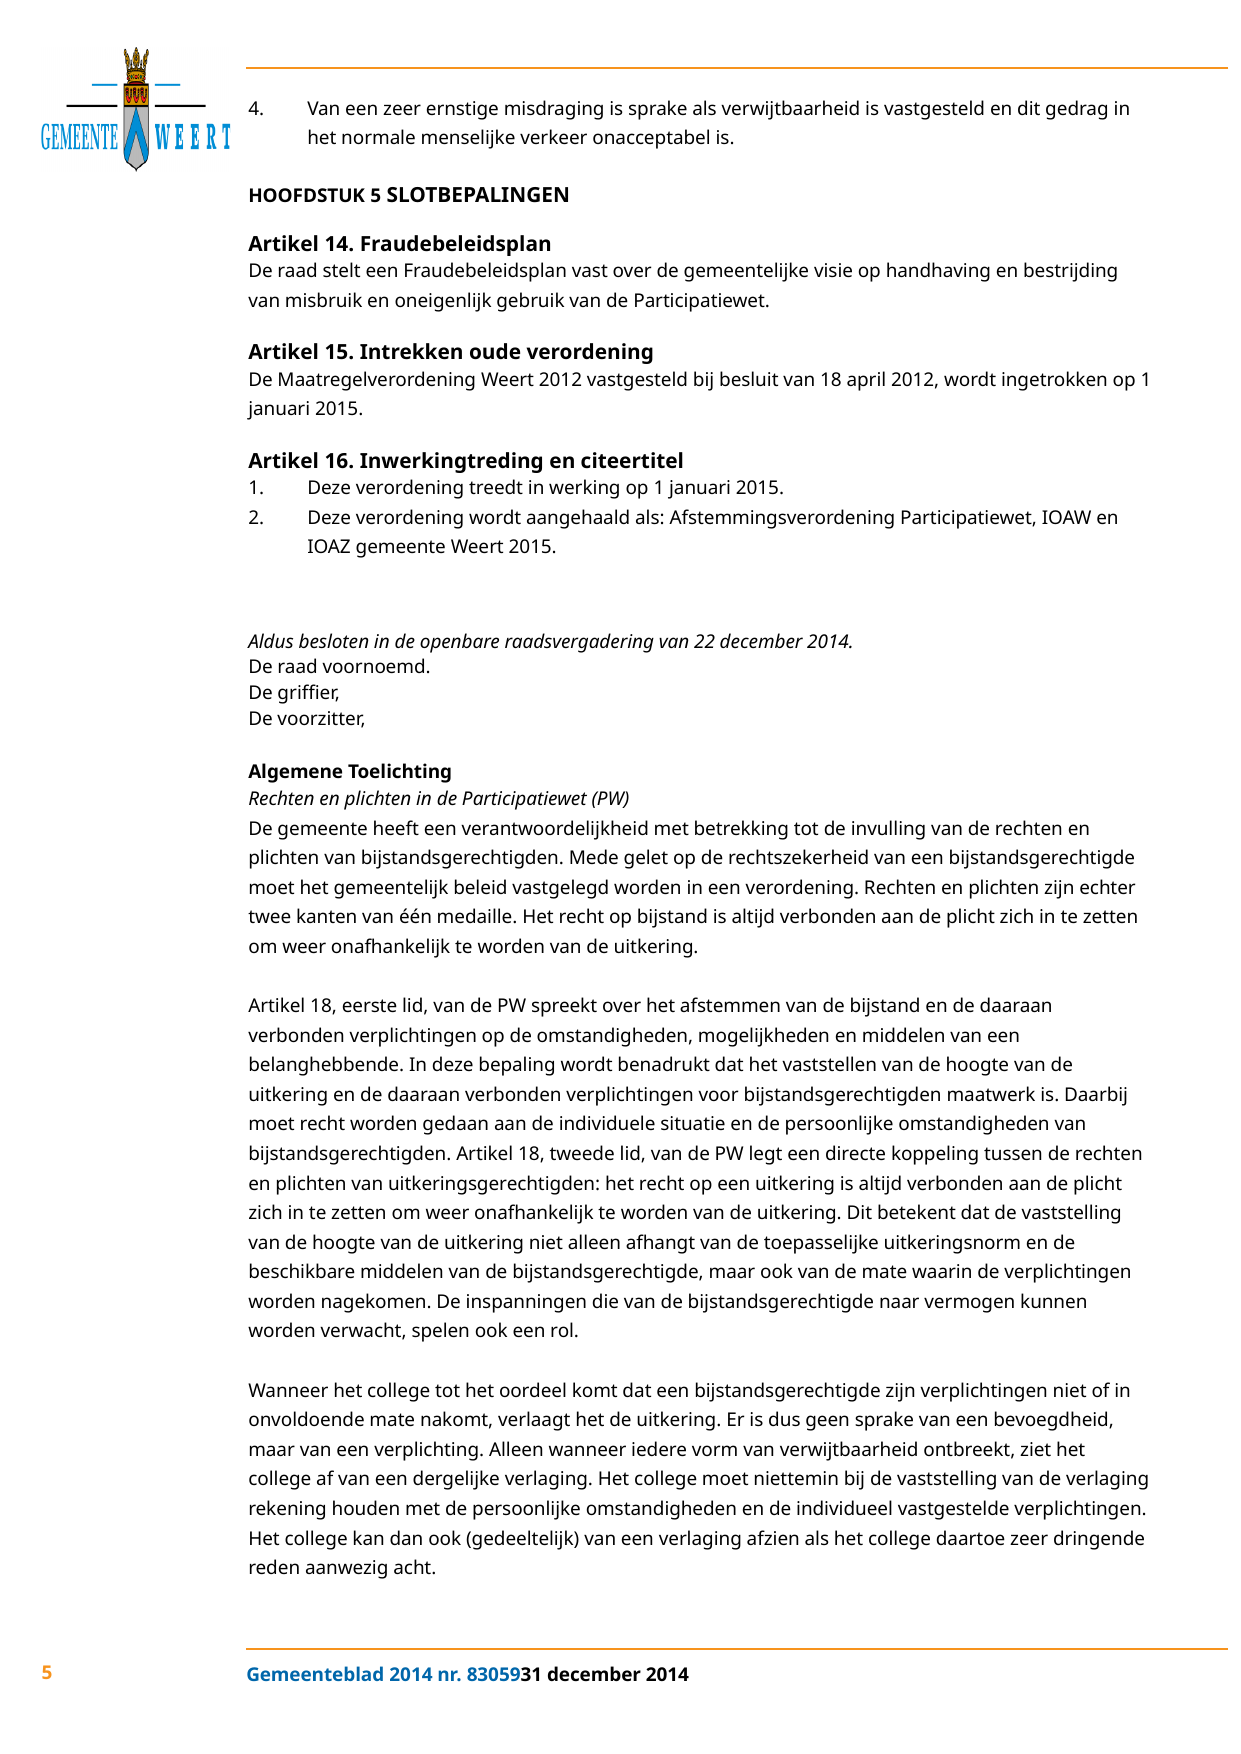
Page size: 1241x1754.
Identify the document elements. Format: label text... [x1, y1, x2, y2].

text Algemene Toelichting [248, 757, 1152, 785]
picture [41, 47, 231, 172]
text Artikel 16. Inwerkingtreding en citeertitel [248, 446, 1152, 474]
text De griffier, [248, 679, 1152, 705]
text Artikel 18, eerste lid, van de PW spreekt over het afstemmen van de bijstand en de daaraan verbonden verplichtingen op de omstandigheden, mogelijkheden en middelen van een belanghebbende. In deze bepaling wordt benadrukt dat het vaststellen van de hoogte van de uitkering en de daaraan verbonden verplichtingen voor bijstandsgerechtigden maatwerk is. Daarbij moet recht worden gedaan aan de individuele situatie en de persoonlijke omstandigheden van bijstandsgerechtigden. Artikel 18, tweede lid, van de PW legt een directe koppeling tussen de rechten en plichten van uitkeringsgerechtigden: het recht op een uitkering is altijd verbonden aan de plicht zich in te zetten om weer onafhankelijk te worden van de uitkering. Dit betekent dat de vaststelling van de hoogte van de uitkering niet alleen afhangt van de toepasselijke uitkeringsnorm en de beschikbare middelen van de bijstandsgerechtigde, maar ook van de mate waarin de verplichtingen worden nagekomen. De inspanningen die van de bijstandsgerechtigde naar vermogen kunnen worden verwacht, spelen ook een rol. [248, 992, 1152, 1343]
text Artikel 14. Fraudebeleidsplan [248, 229, 1152, 257]
text Aldus besloten in de openbare raadsvergadering van 22 december 2014. [248, 628, 1152, 654]
text De raad stelt een Fraudebeleidsplan vast over de gemeentelijke visie op handhaving en bestrijding van misbruik en oneigenlijk gebruik van de Participatiewet. [248, 257, 1152, 313]
text Wanneer het college tot het oordeel komt dat een bijstandsgerechtigde zijn verplichtingen niet of in onvoldoende mate nakomt, verlaagt het de uitkering. Er is dus geen sprake van een bevoegdheid, maar van een verplichting. Alleen wanneer iedere vorm van verwijtbaarheid ontbreekt, ziet het college af van een dergelijke verlaging. Het college moet niettemin bij de vaststelling van de verlaging rekening houden met de persoonlijke omstandigheden en de individueel vastgestelde verplichtingen. Het college kan dan ook (gedeeltelijk) van een verlaging afzien als het college daartoe zeer dringende reden aanwezig acht. [248, 1377, 1152, 1580]
text De Maatregelverordening Weert 2012 vastgesteld bij besluit van 18 april 2012, wordt ingetrokken op 1 januari 2015. [248, 366, 1152, 421]
list Deze verordening treedt in werking op 1 januari 2015. [248, 474, 1152, 500]
list Van een zeer ernstige misdraging is sprake als verwijtbaarheid is vastgesteld en dit gedrag in het normale menselijke verkeer onacceptabel is. [248, 95, 1152, 150]
text HOOFDSTUK 5 SLOTBEPALINGEN [248, 180, 1152, 208]
list Deze verordening wordt aangehaald als: Afstemmingsverordening Participatiewet, IOAW en IOAZ gemeente Weert 2015. [248, 504, 1152, 559]
text De gemeente heeft een verantwoordelijkheid met betrekking tot de invulling van de rechten en plichten van bijstandsgerechtigden. Mede gelet op de rechtszekerheid van een bijstandsgerechtigde moet het gemeentelijk beleid vastgelegd worden in een verordening. Rechten en plichten zijn echter twee kanten van één medaille. Het recht op bijstand is altijd verbonden aan de plicht zich in te zetten om weer onafhankelijk te worden van de uitkering. [248, 815, 1152, 959]
text De raad voornoemd. [248, 654, 1152, 679]
text Rechten en plichten in de Participatiewet (PW) [248, 785, 1152, 811]
text De voorzitter, [248, 705, 1152, 731]
text Artikel 15. Intrekken oude verordening [248, 337, 1152, 366]
